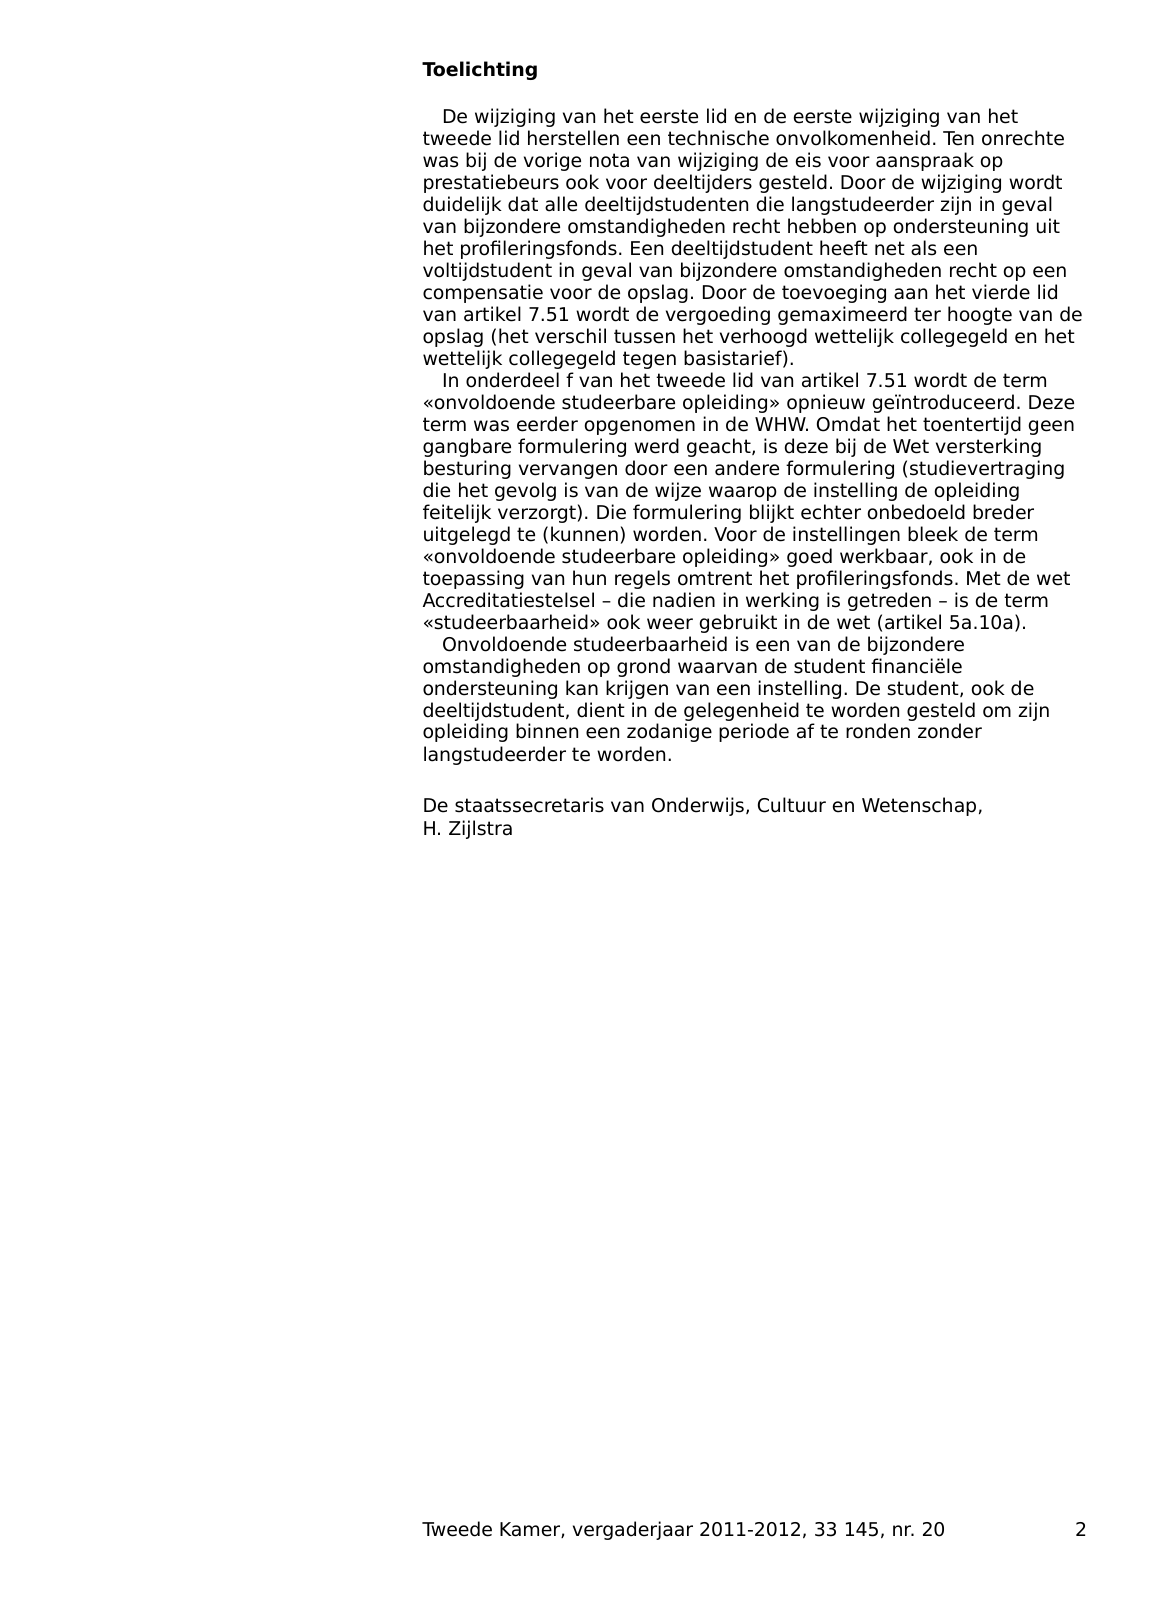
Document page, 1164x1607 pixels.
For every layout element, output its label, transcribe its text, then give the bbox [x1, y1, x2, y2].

text De wijziging van het eerste lid en de eerste wijziging van het tweede lid herstellen een technische onvolkomenheid. Ten onrechte was bij de vorige nota van wijziging de eis voor aanspraak op prestatiebeurs ook voor deeltijders gesteld. Door de wijziging wordt duidelijk dat alle deeltijdstudenten die langstudeerder zijn in geval van bijzondere omstandigheden recht hebben op ondersteuning uit het profileringsfonds. Een deeltijdstudent heeft net als een voltijdstudent in geval van bijzondere omstandigheden recht op een compensatie voor de opslag. Door de toevoeging aan het vierde lid van artikel 7.51 wordt de vergoeding gemaximeerd ter hoogte van de opslag (het verschil tussen het verhoogd wettelijk collegegeld en het wettelijk collegegeld tegen basistarief). [422, 106, 1087, 370]
text De staatssecretaris van Onderwijs, Cultuur en Wetenschap, H. Zijlstra [422, 795, 1087, 839]
subtitle Toelichting [422, 59, 1087, 81]
text Onvoldoende studeerbaarheid is een van de bijzondere omstandigheden op grond waarvan de student financiële ondersteuning kan krijgen van een instelling. De student, ook de deeltijdstudent, dient in de gelegenheid te worden gesteld om zijn opleiding binnen een zodanige periode af te ronden zonder langstudeerder te worden. [422, 633, 1087, 765]
text In onderdeel f van het tweede lid van artikel 7.51 wordt de term «onvoldoende studeerbare opleiding» opnieuw geïntroduceerd. Deze term was eerder opgenomen in de WHW. Omdat het toentertijd geen gangbare formulering werd geacht, is deze bij de Wet versterking besturing vervangen door een andere formulering (studievertraging die het gevolg is van de wijze waarop de instelling de opleiding feitelijk verzorgt). Die formulering blijkt echter onbedoeld breder uitgelegd te (kunnen) worden. Voor de instellingen bleek de term «onvoldoende studeerbare opleiding» goed werkbaar, ook in de toepassing van hun regels omtrent het profileringsfonds. Met de wet Accreditatiestelsel – die nadien in werking is getreden – is de term «studeerbaarheid» ook weer gebruikt in de wet (artikel 5a.10a). [422, 370, 1087, 633]
